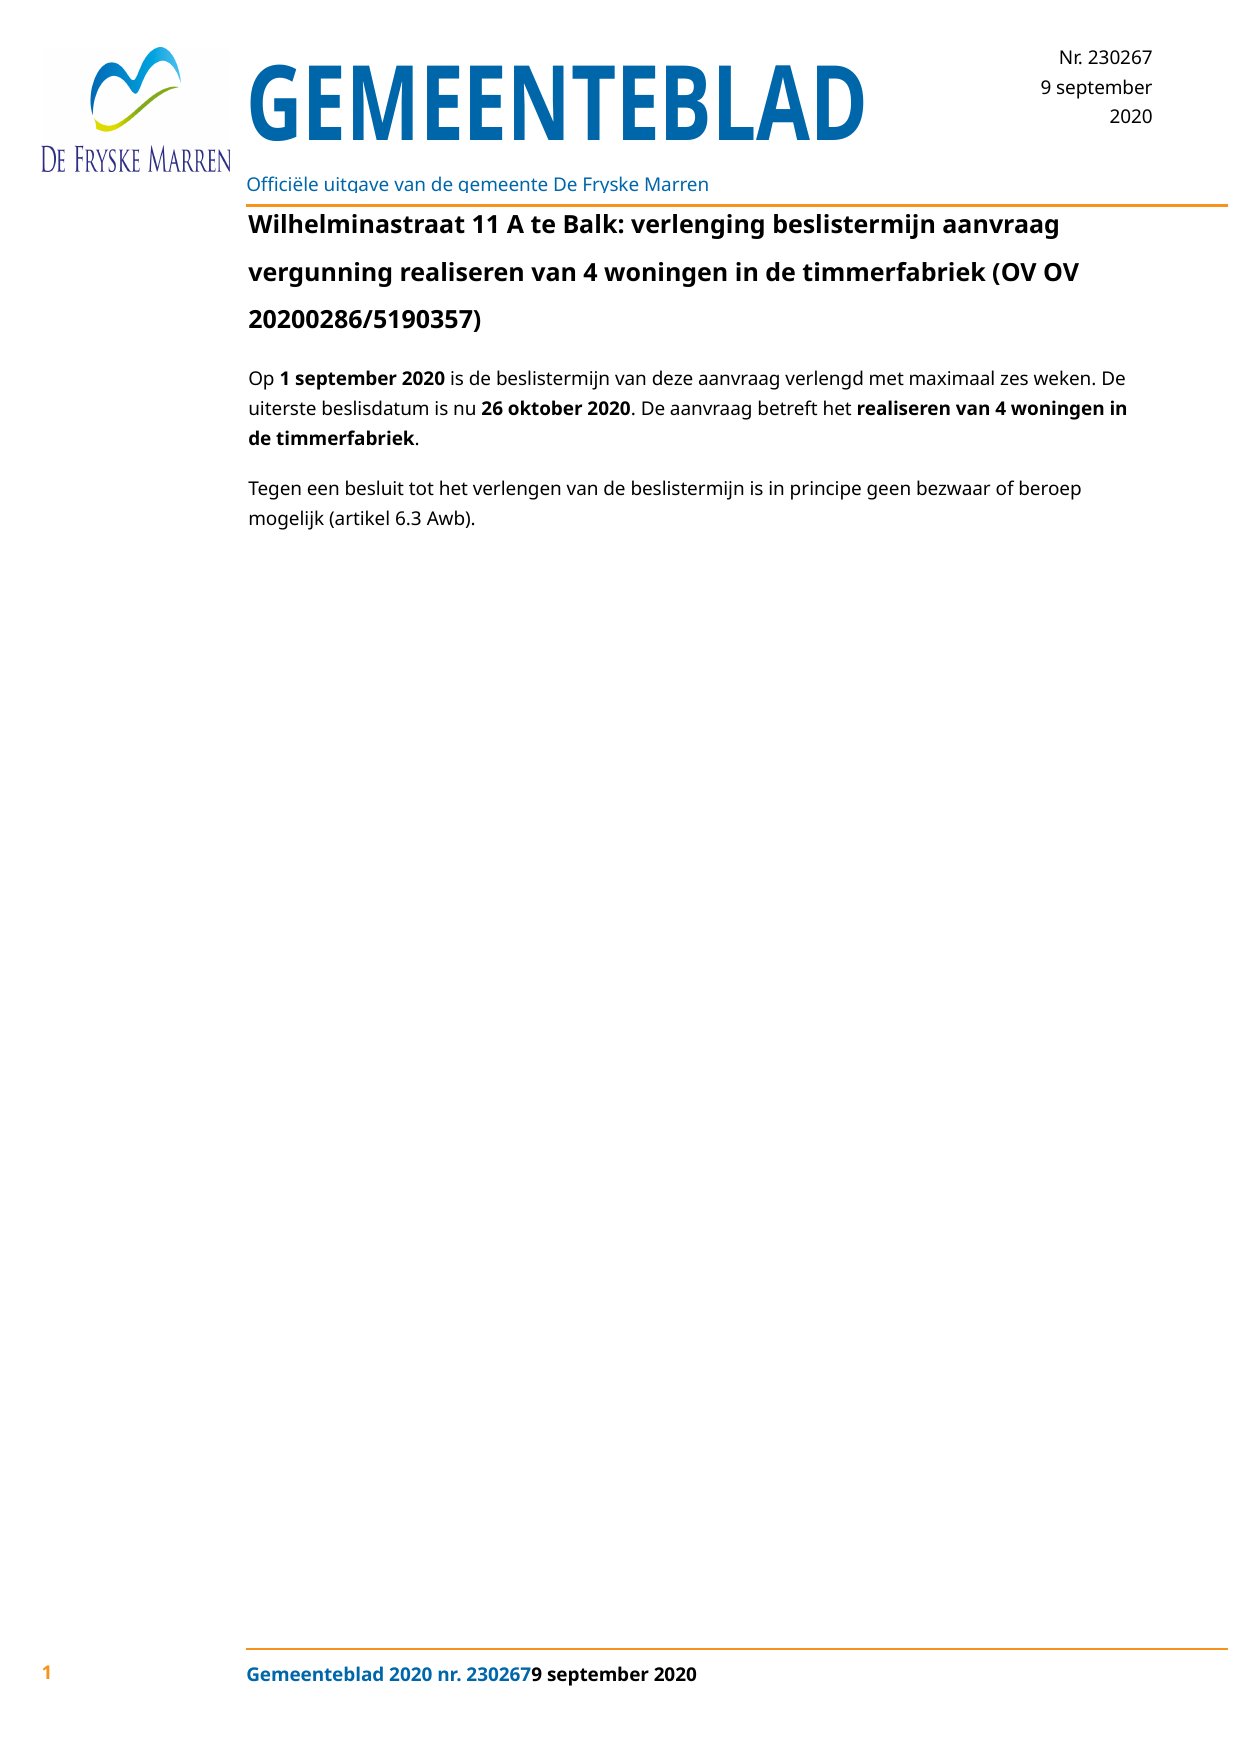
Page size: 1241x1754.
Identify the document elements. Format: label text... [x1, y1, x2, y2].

text Wilhelminastraat 11 A te Balk: verlenging beslistermijn aanvraag vergunning realiseren van 4 woningen in de timmerfabriek (OV OV 20200286/5190357) [248, 207, 1152, 336]
text Tegen een besluit tot het verlengen van de beslistermijn is in principe geen bezwaar of beroep mogelijk (artikel 6.3 Awb). [248, 475, 1152, 530]
picture [41, 47, 231, 172]
text Op 1 september 2020 is de beslistermijn van deze aanvraag verlengd met maximaal zes weken. De uiterste beslisdatum is nu 26 oktober 2020. De aanvraag betreft het realiseren van 4 woningen in de timmerfabriek. [248, 366, 1152, 450]
